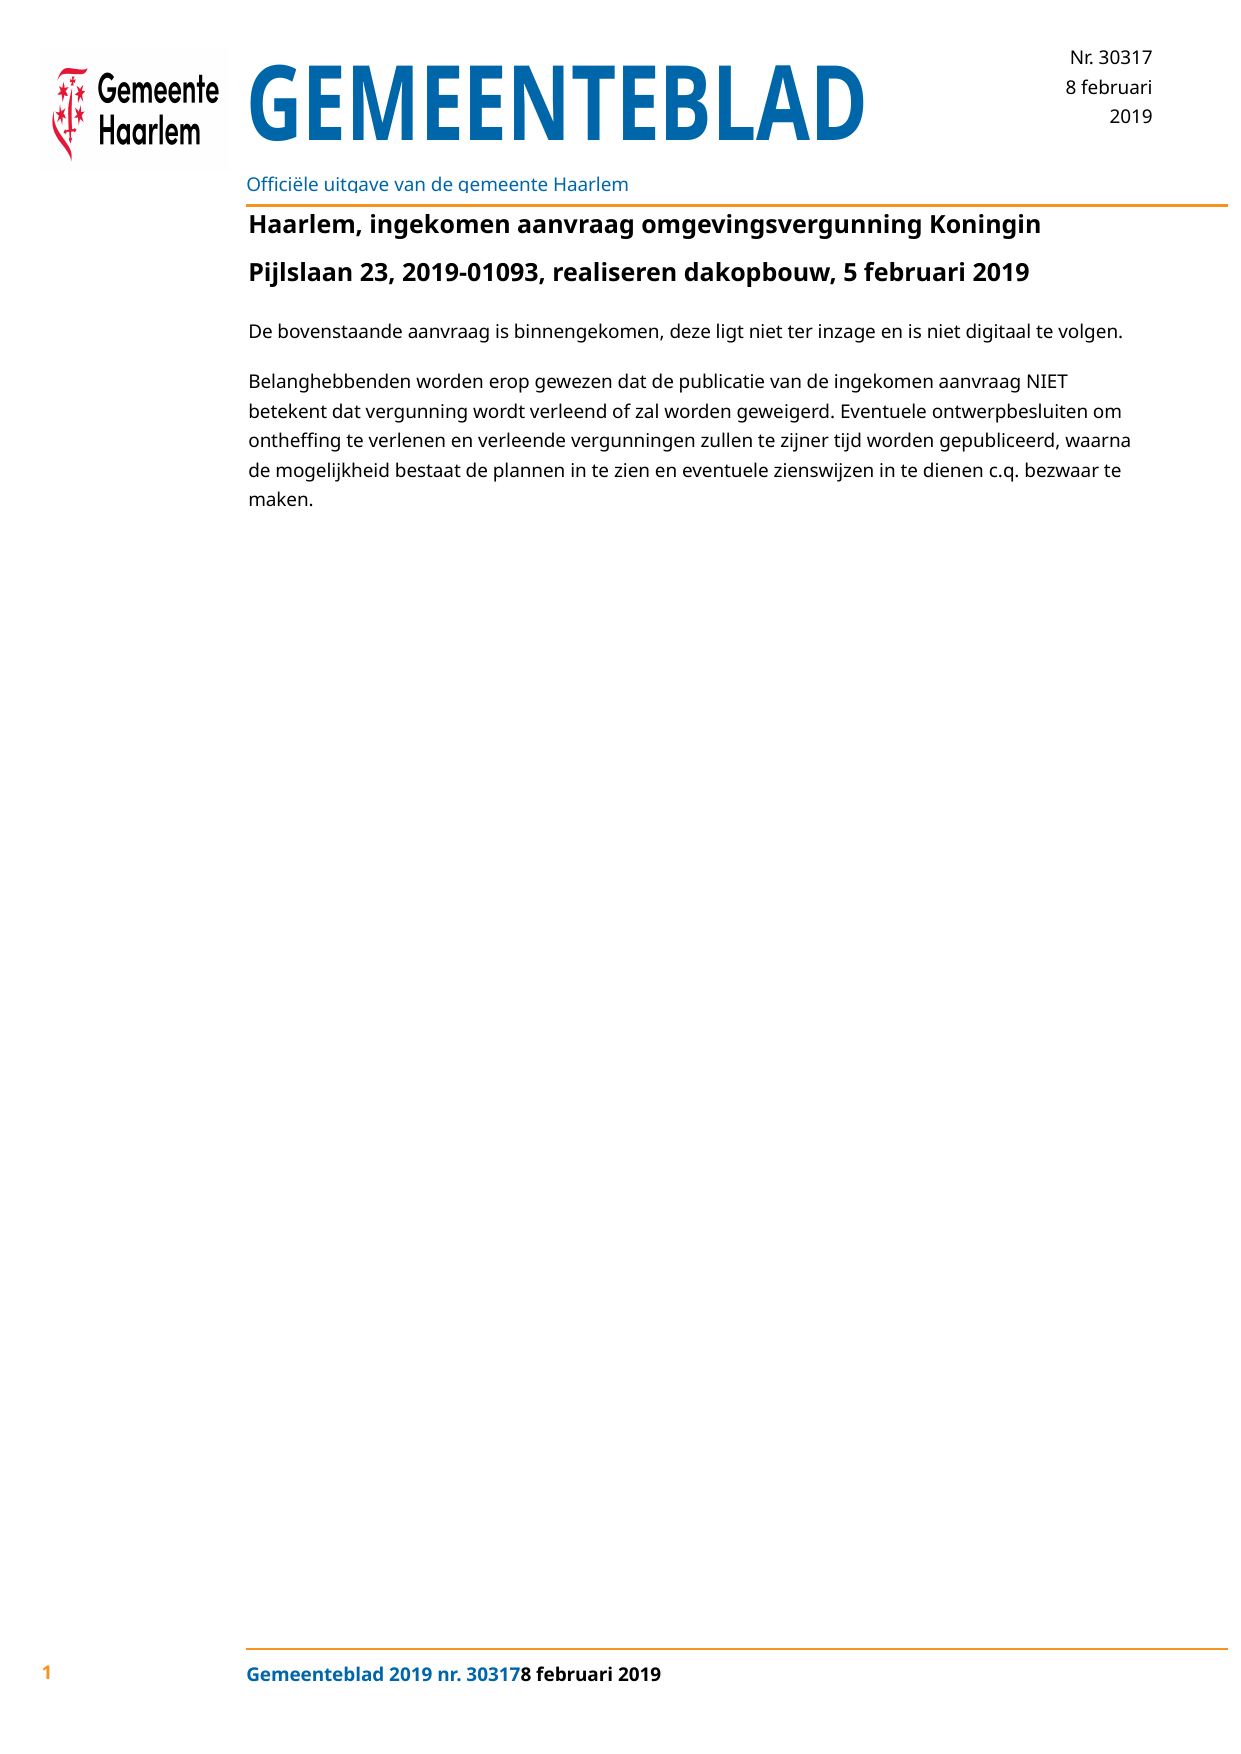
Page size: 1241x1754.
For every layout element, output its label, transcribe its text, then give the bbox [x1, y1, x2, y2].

text Belanghebbenden worden erop gewezen dat de publicatie van de ingekomen aanvraag NIET betekent dat vergunning wordt verleend of zal worden geweigerd. Eventuele ontwerpbesluiten om ontheffing te verlenen en verleende vergunningen zullen te zijner tijd worden gepubliceerd, waarna de mogelijkheid bestaat de plannen in te zien en eventuele zienswijzen in te dienen c.q. bezwaar te maken. [248, 368, 1152, 512]
text De bovenstaande aanvraag is binnengekomen, deze ligt niet ter inzage en is niet digitaal te volgen. [248, 318, 1152, 344]
text Haarlem, ingekomen aanvraag omgevingsvergunning Koningin Pijlslaan 23, 2019-01093, realiseren dakopbouw, 5 februari 2019 [248, 207, 1152, 288]
picture [41, 47, 231, 172]
